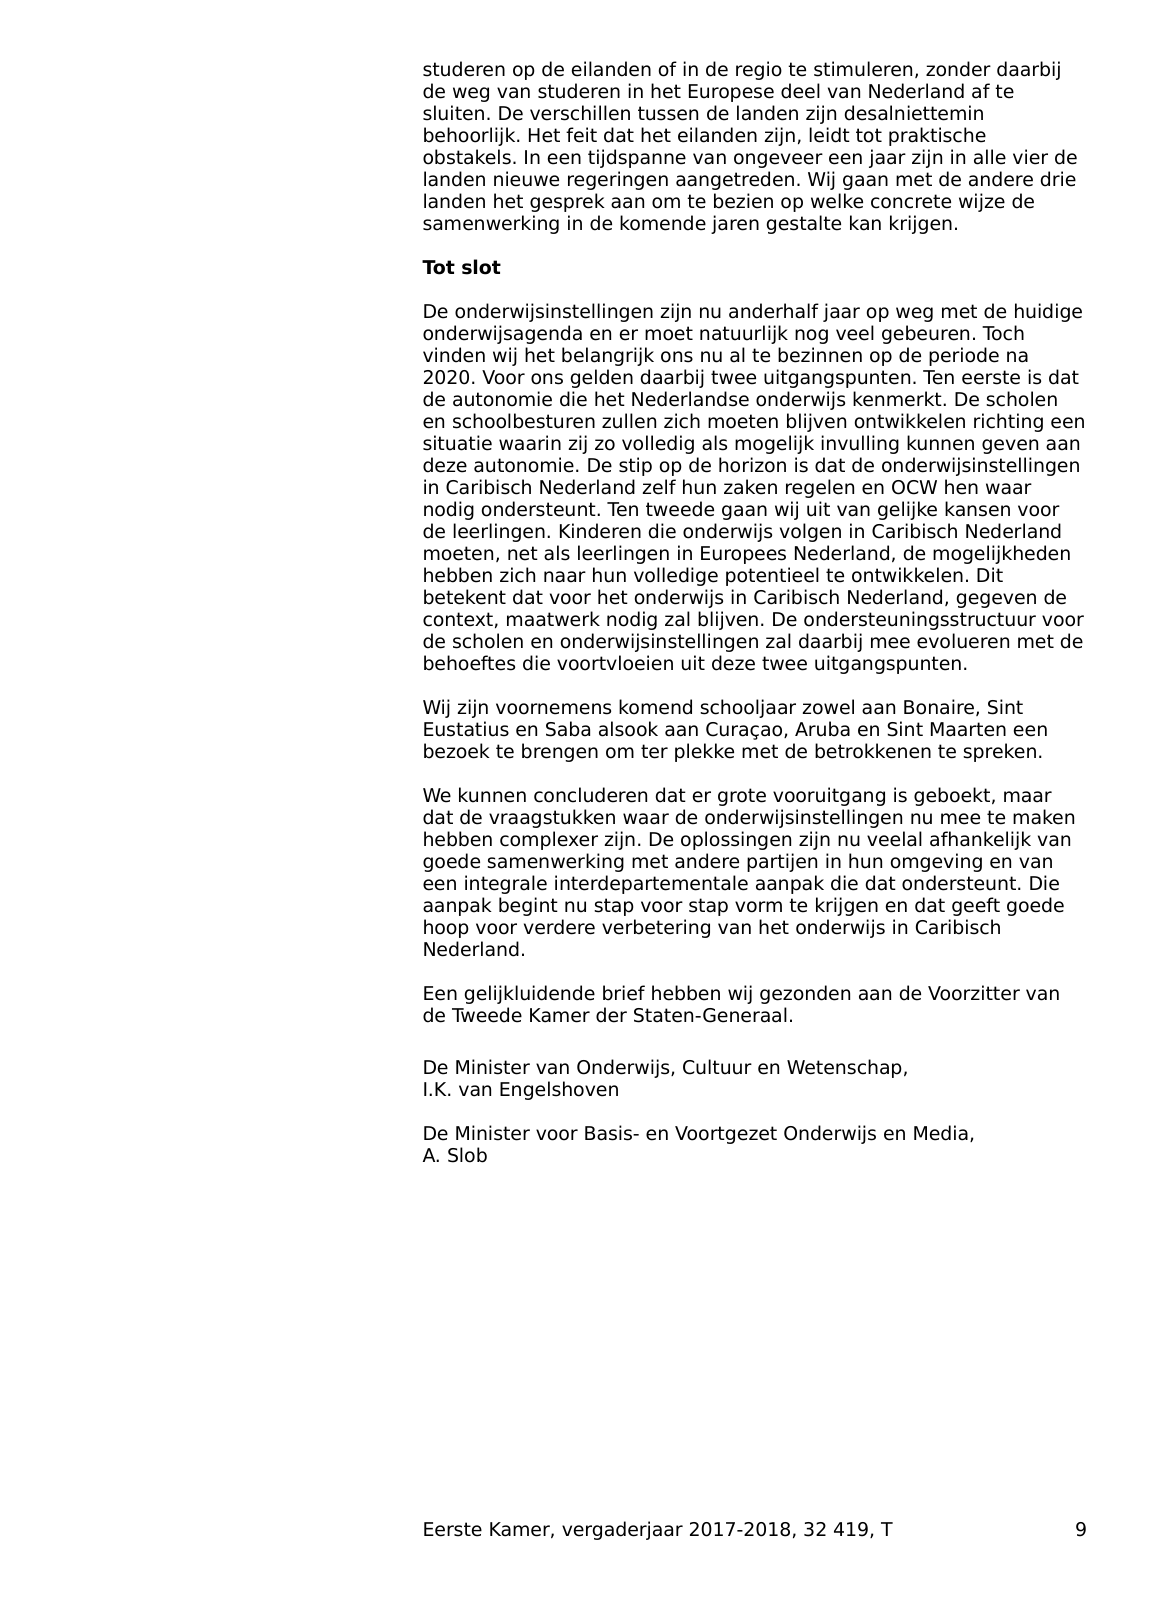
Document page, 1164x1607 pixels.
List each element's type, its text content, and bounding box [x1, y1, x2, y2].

text De onderwijsinstellingen zijn nu anderhalf jaar op weg met de huidige onderwijsagenda en er moet natuurlijk nog veel gebeuren. Toch vinden wij het belangrijk ons nu al te bezinnen op de periode na 2020. Voor ons gelden daarbij twee uitgangspunten. Ten eerste is dat de autonomie die het Nederlandse onderwijs kenmerkt. De scholen en schoolbesturen zullen zich moeten blijven ontwikkelen richting een situatie waarin zij zo volledig als mogelijk invulling kunnen geven aan deze autonomie. De stip op de horizon is dat de onderwijsinstellingen in Caribisch Nederland zelf hun zaken regelen en OCW hen waar nodig ondersteunt. Ten tweede gaan wij uit van gelijke kansen voor de leerlingen. Kinderen die onderwijs volgen in Caribisch Nederland moeten, net als leerlingen in Europees Nederland, de mogelijkheden hebben zich naar hun volledige potentieel te ontwikkelen. Dit betekent dat voor het onderwijs in Caribisch Nederland, gegeven de context, maatwerk nodig zal blijven. De ondersteuningsstructuur voor de scholen en onderwijsinstellingen zal daarbij mee evolueren met de behoeftes die voortvloeien uit deze twee uitgangspunten. [422, 301, 1087, 675]
text We kunnen concluderen dat er grote vooruitgang is geboekt, maar dat de vraagstukken waar de onderwijsinstellingen nu mee te maken hebben complexer zijn. De oplossingen zijn nu veelal afhankelijk van goede samenwerking met andere partijen in hun omgeving en van een integrale interdepartementale aanpak die dat ondersteunt. Die aanpak begint nu stap voor stap vorm te krijgen en dat geeft goede hoop voor verdere verbetering van het onderwijs in Caribisch Nederland. [422, 785, 1087, 961]
text Wij zijn voornemens komend schooljaar zowel aan Bonaire, Sint Eustatius en Saba alsook aan Curaçao, Aruba en Sint Maarten een bezoek te brengen om ter plekke met de betrokkenen te spreken. [422, 697, 1087, 763]
text Een gelijkluidende brief hebben wij gezonden aan de Voorzitter van de Tweede Kamer der Staten-Generaal. [422, 983, 1087, 1027]
text De Minister van Onderwijs, Cultuur en Wetenschap, I.K. van Engelshoven [422, 1057, 1087, 1101]
text De Minister voor Basis- en Voortgezet Onderwijs en Media, A. Slob [422, 1123, 1087, 1167]
subtitle Tot slot [422, 257, 1087, 279]
text studeren op de eilanden of in de regio te stimuleren, zonder daarbij de weg van studeren in het Europese deel van Nederland af te sluiten. De verschillen tussen de landen zijn desalniettemin behoorlijk. Het feit dat het eilanden zijn, leidt tot praktische obstakels. In een tijdspanne van ongeveer een jaar zijn in alle vier de landen nieuwe regeringen aangetreden. Wij gaan met de andere drie landen het gesprek aan om te bezien op welke concrete wijze de samenwerking in de komende jaren gestalte kan krijgen. [422, 59, 1087, 235]
